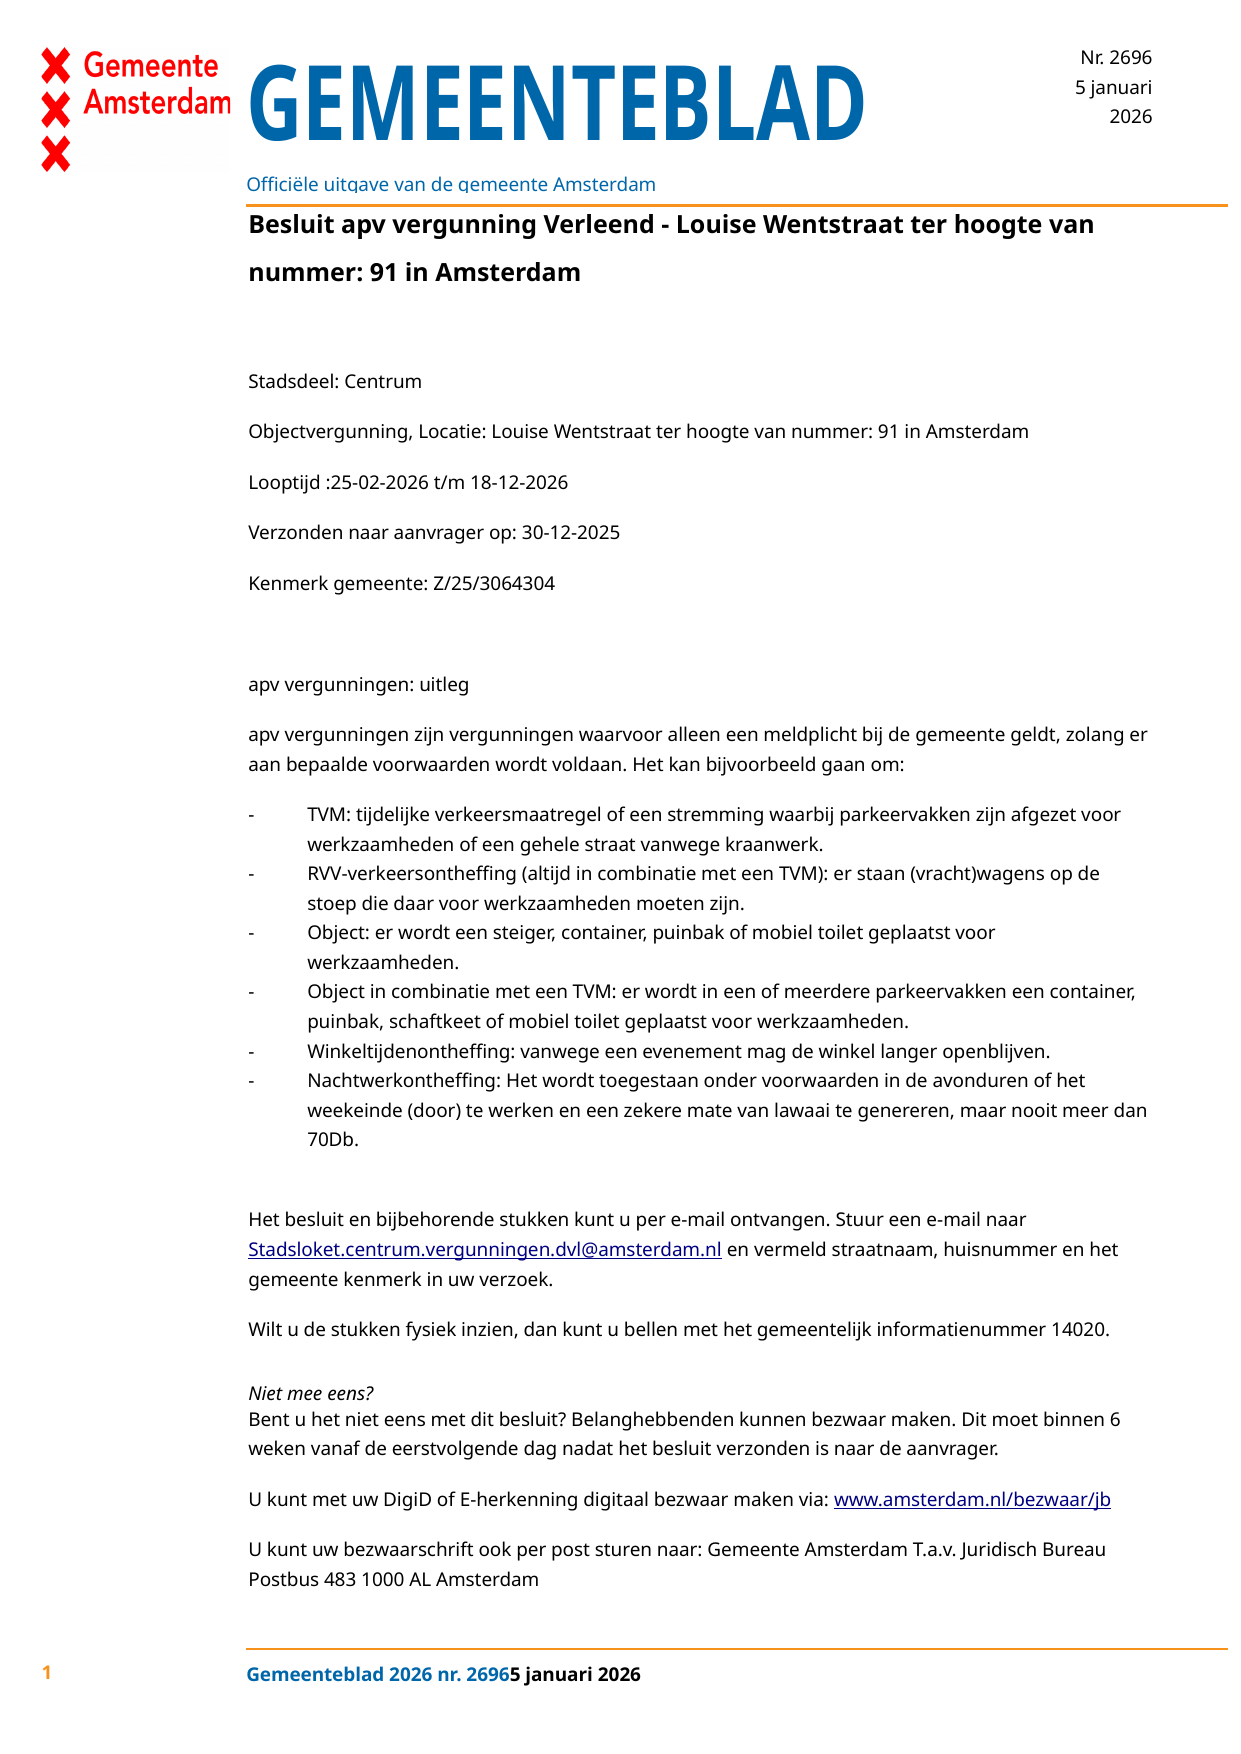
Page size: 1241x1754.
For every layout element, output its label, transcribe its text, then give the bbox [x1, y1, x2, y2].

list Object: er wordt een steiger, container, puinbak of mobiel toilet geplaatst voor werkzaamheden. [248, 919, 1152, 975]
text Verzonden naar aanvrager op: 30-12-2025 [248, 519, 1152, 545]
text Wilt u de stukken fysiek inzien, dan kunt u bellen met het gemeentelijk informatienummer 14020. [248, 1316, 1152, 1342]
text U kunt uw bezwaarschrift ook per post sturen naar: Gemeente Amsterdam T.a.v. Juridisch Bureau Postbus 483 1000 AL Amsterdam [248, 1536, 1152, 1592]
text Bent u het niet eens met dit besluit? Belanghebbenden kunnen bezwaar maken. Dit moet binnen 6 weken vanaf de eerstvolgende dag nadat het besluit verzonden is naar de aanvrager. [248, 1406, 1152, 1461]
list TVM: tijdelijke verkeersmaatregel of een stremming waarbij parkeervakken zijn afgezet voor werkzaamheden of een gehele straat vanwege kraanwerk. [248, 801, 1152, 857]
text Looptijd :25-02-2026 t/m 18-12-2026 [248, 469, 1152, 495]
text apv vergunningen zijn vergunningen waarvoor alleen een meldplicht bij de gemeente geldt, zolang er aan bepaalde voorwaarden wordt voldaan. Het kan bijvoorbeeld gaan om: [248, 721, 1152, 777]
picture [41, 47, 231, 172]
text U kunt met uw DigiD of E-herkenning digitaal bezwaar maken via: www.amsterdam.nl/bezwaar/jb [248, 1486, 1152, 1512]
list Object in combinatie met een TVM: er wordt in een of meerdere parkeervakken een container, puinbak, schaftkeet of mobiel toilet geplaatst voor werkzaamheden. [248, 979, 1152, 1034]
list RVV-verkeersontheffing (altijd in combinatie met een TVM): er staan (vracht)wagens op de stoep die daar voor werkzaamheden moeten zijn. [248, 860, 1152, 916]
text Kenmerk gemeente: Z/25/3064304 [248, 570, 1152, 596]
text apv vergunningen: uitleg [248, 671, 1152, 697]
text Stadsdeel: Centrum [248, 368, 1152, 394]
text Het besluit en bijbehorende stukken kunt u per e-mail ontvangen. Stuur een e-mail naar Stadsloket.centrum.vergunningen.dvl@amsterdam.nl en vermeld straatnaam, huisnummer en het gemeente kenmerk in uw verzoek. [248, 1207, 1152, 1292]
list Winkeltijdenontheffing: vanwege een evenement mag de winkel langer openblijven. [248, 1038, 1152, 1064]
text Besluit apv vergunning Verleend - Louise Wentstraat ter hoogte van nummer: 91 in Amsterdam [248, 207, 1152, 288]
text Niet mee eens? [248, 1380, 1152, 1406]
text Objectvergunning, Locatie: Louise Wentstraat ter hoogte van nummer: 91 in Amsterdam [248, 419, 1152, 444]
list Nachtwerkontheffing: Het wordt toegestaan onder voorwaarden in de avonduren of het weekeinde (door) te werken en een zekere mate van lawaai te genereren, maar nooit meer dan 70Db. [248, 1067, 1152, 1152]
